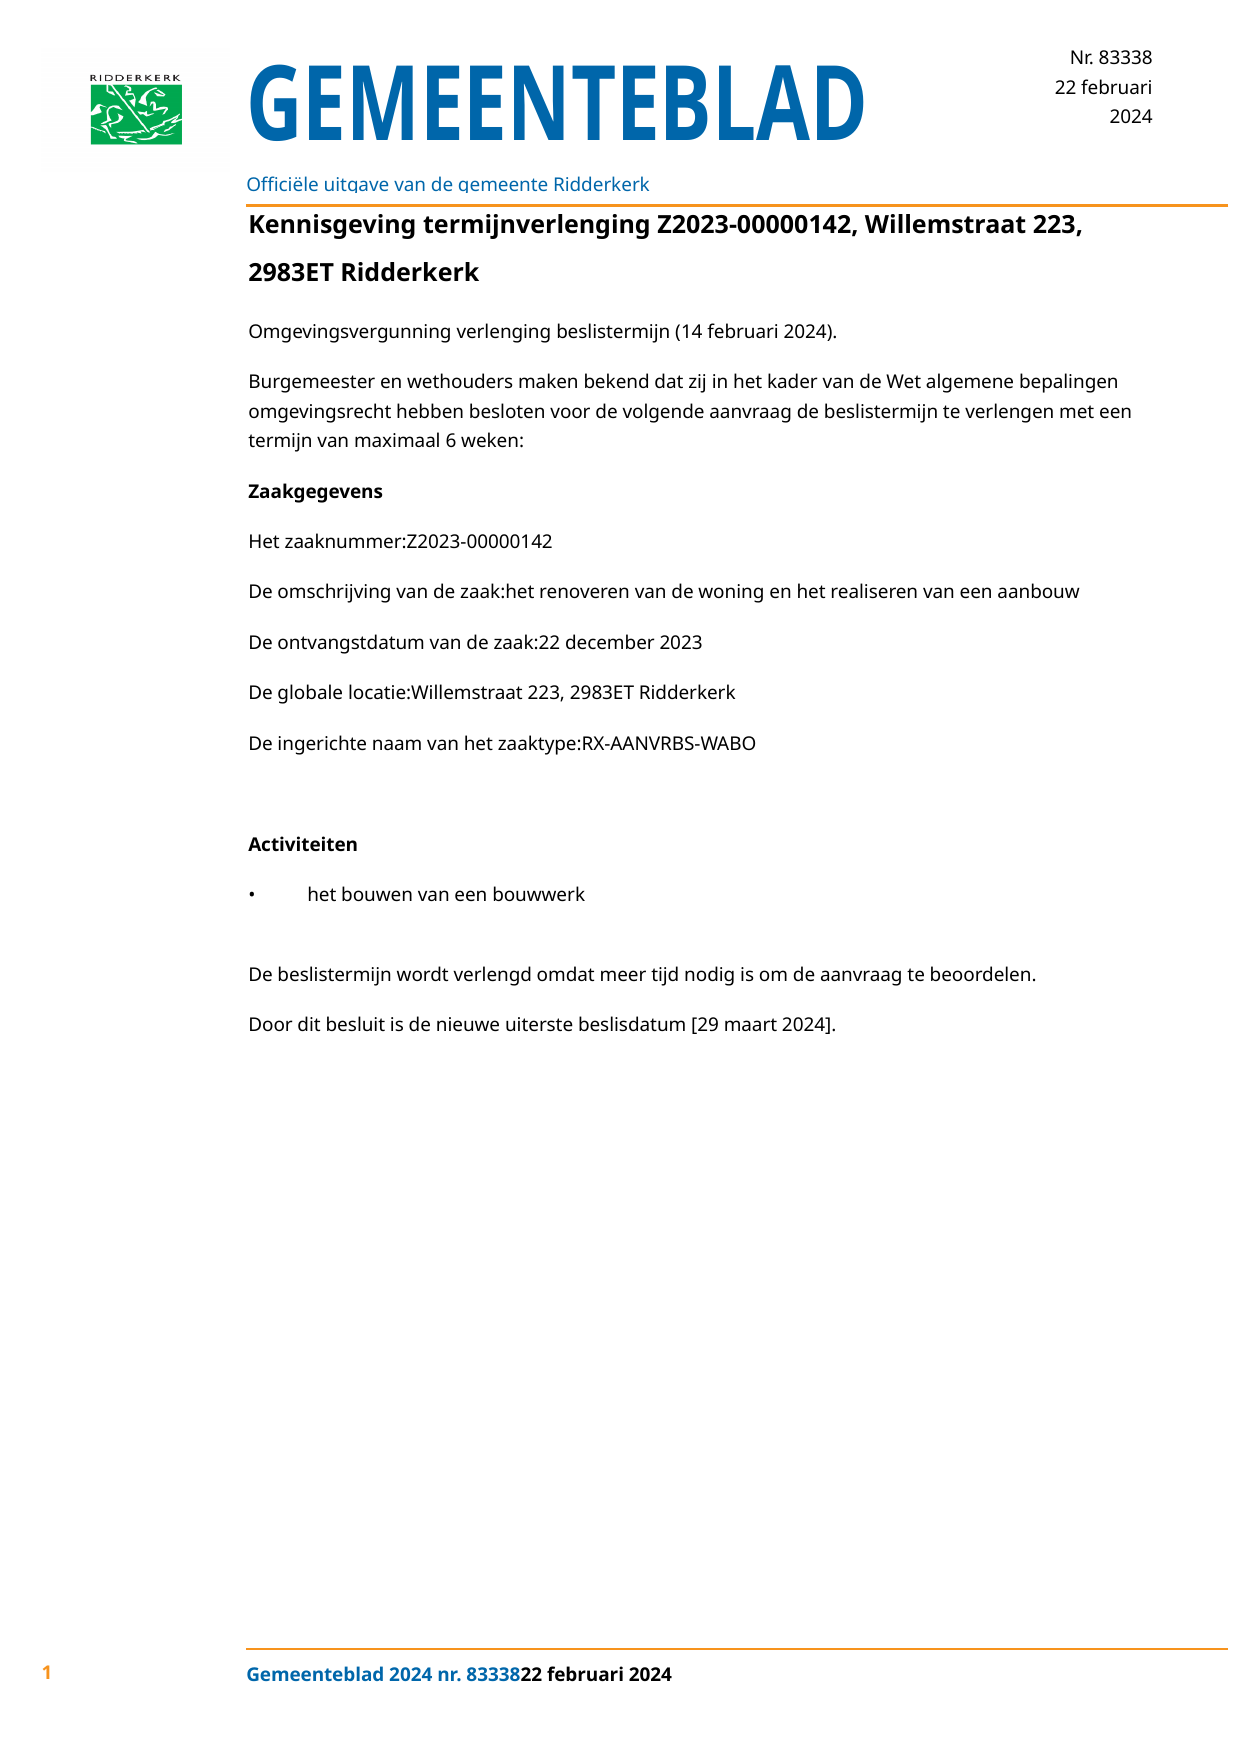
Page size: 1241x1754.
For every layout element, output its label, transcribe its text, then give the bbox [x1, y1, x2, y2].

text De ontvangstdatum van de zaak:22 december 2023 [248, 629, 1152, 655]
list het bouwen van een bouwwerk [248, 881, 1152, 907]
text De beslistermijn wordt verlengd omdat meer tijd nodig is om de aanvraag te beoordelen. [248, 961, 1152, 987]
text Activiteiten [248, 831, 1152, 857]
text Kennisgeving termijnverlenging Z2023-00000142, Willemstraat 223, 2983ET Ridderkerk [248, 207, 1152, 288]
text Burgemeester en wethouders maken bekend dat zij in het kader van de Wet algemene bepalingen omgevingsrecht hebben besloten voor de volgende aanvraag de beslistermijn te verlengen met een termijn van maximaal 6 weken: [248, 368, 1152, 453]
text Door dit besluit is de nieuwe uiterste beslisdatum [29 maart 2024]. [248, 1012, 1152, 1037]
text De ingerichte naam van het zaaktype:RX-AANVRBS-WABO [248, 730, 1152, 756]
text Omgevingsvergunning verlenging beslistermijn (14 februari 2024). [248, 318, 1152, 344]
text De globale locatie:Willemstraat 223, 2983ET Ridderkerk [248, 679, 1152, 705]
text Zaakgegevens [248, 478, 1152, 504]
text De omschrijving van de zaak:het renoveren van de woning en het realiseren van een aanbouw [248, 579, 1152, 604]
text Het zaaknummer:Z2023-00000142 [248, 528, 1152, 554]
picture [41, 47, 231, 172]
